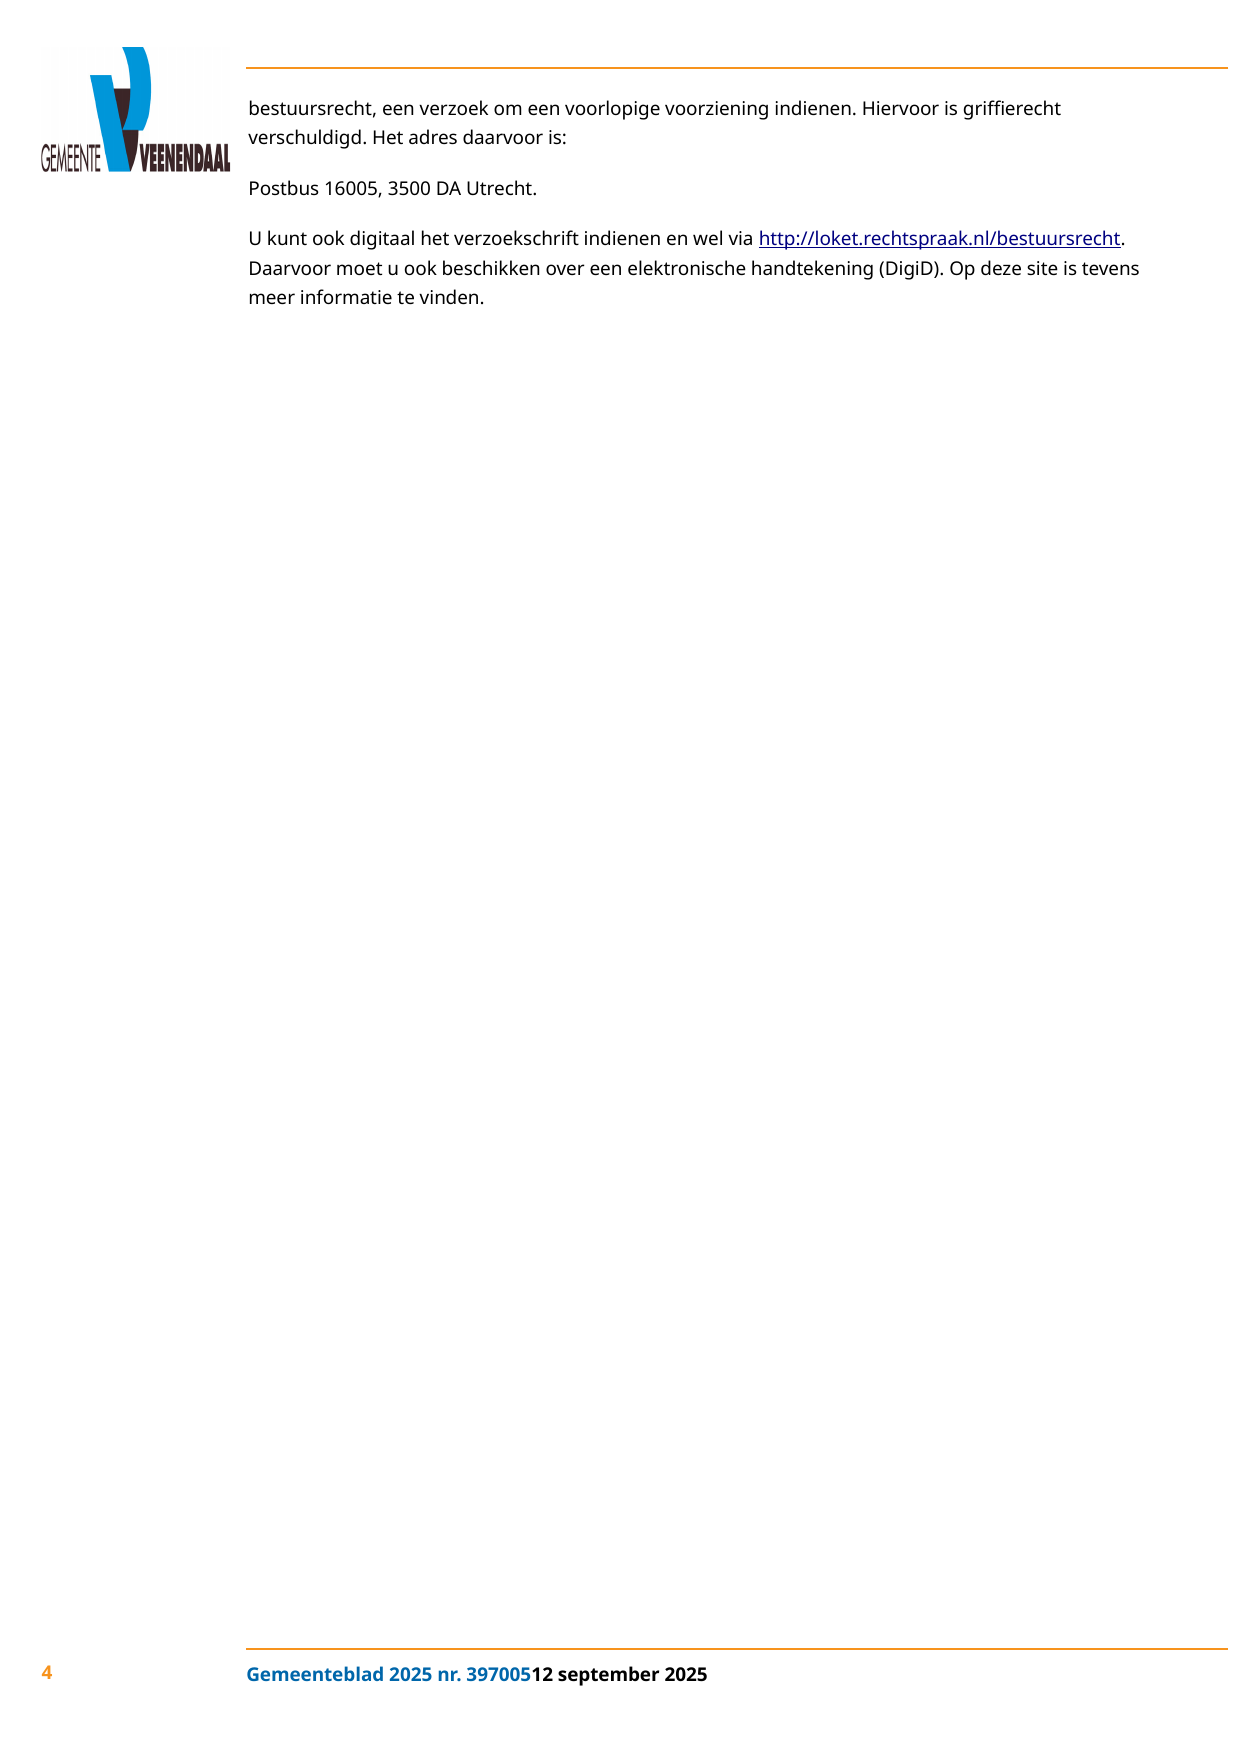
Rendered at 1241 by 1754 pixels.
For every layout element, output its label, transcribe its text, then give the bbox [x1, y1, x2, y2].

picture [123, 47, 231, 172]
text Postbus 16005, 3500 DA Utrecht. [248, 175, 1152, 201]
picture [41, 47, 130, 172]
text U kunt ook digitaal het verzoekschrift indienen en wel via http://loket.rechtspraak.nl/bestuursrecht. Daarvoor moet u ook beschikken over een elektronische handtekening (DigiD). Op deze site is tevens meer informatie te vinden. [248, 225, 1152, 310]
text bestuursrecht, een verzoek om een voorlopige voorziening indienen. Hiervoor is griffierecht verschuldigd. Het adres daarvoor is: [248, 95, 1152, 150]
